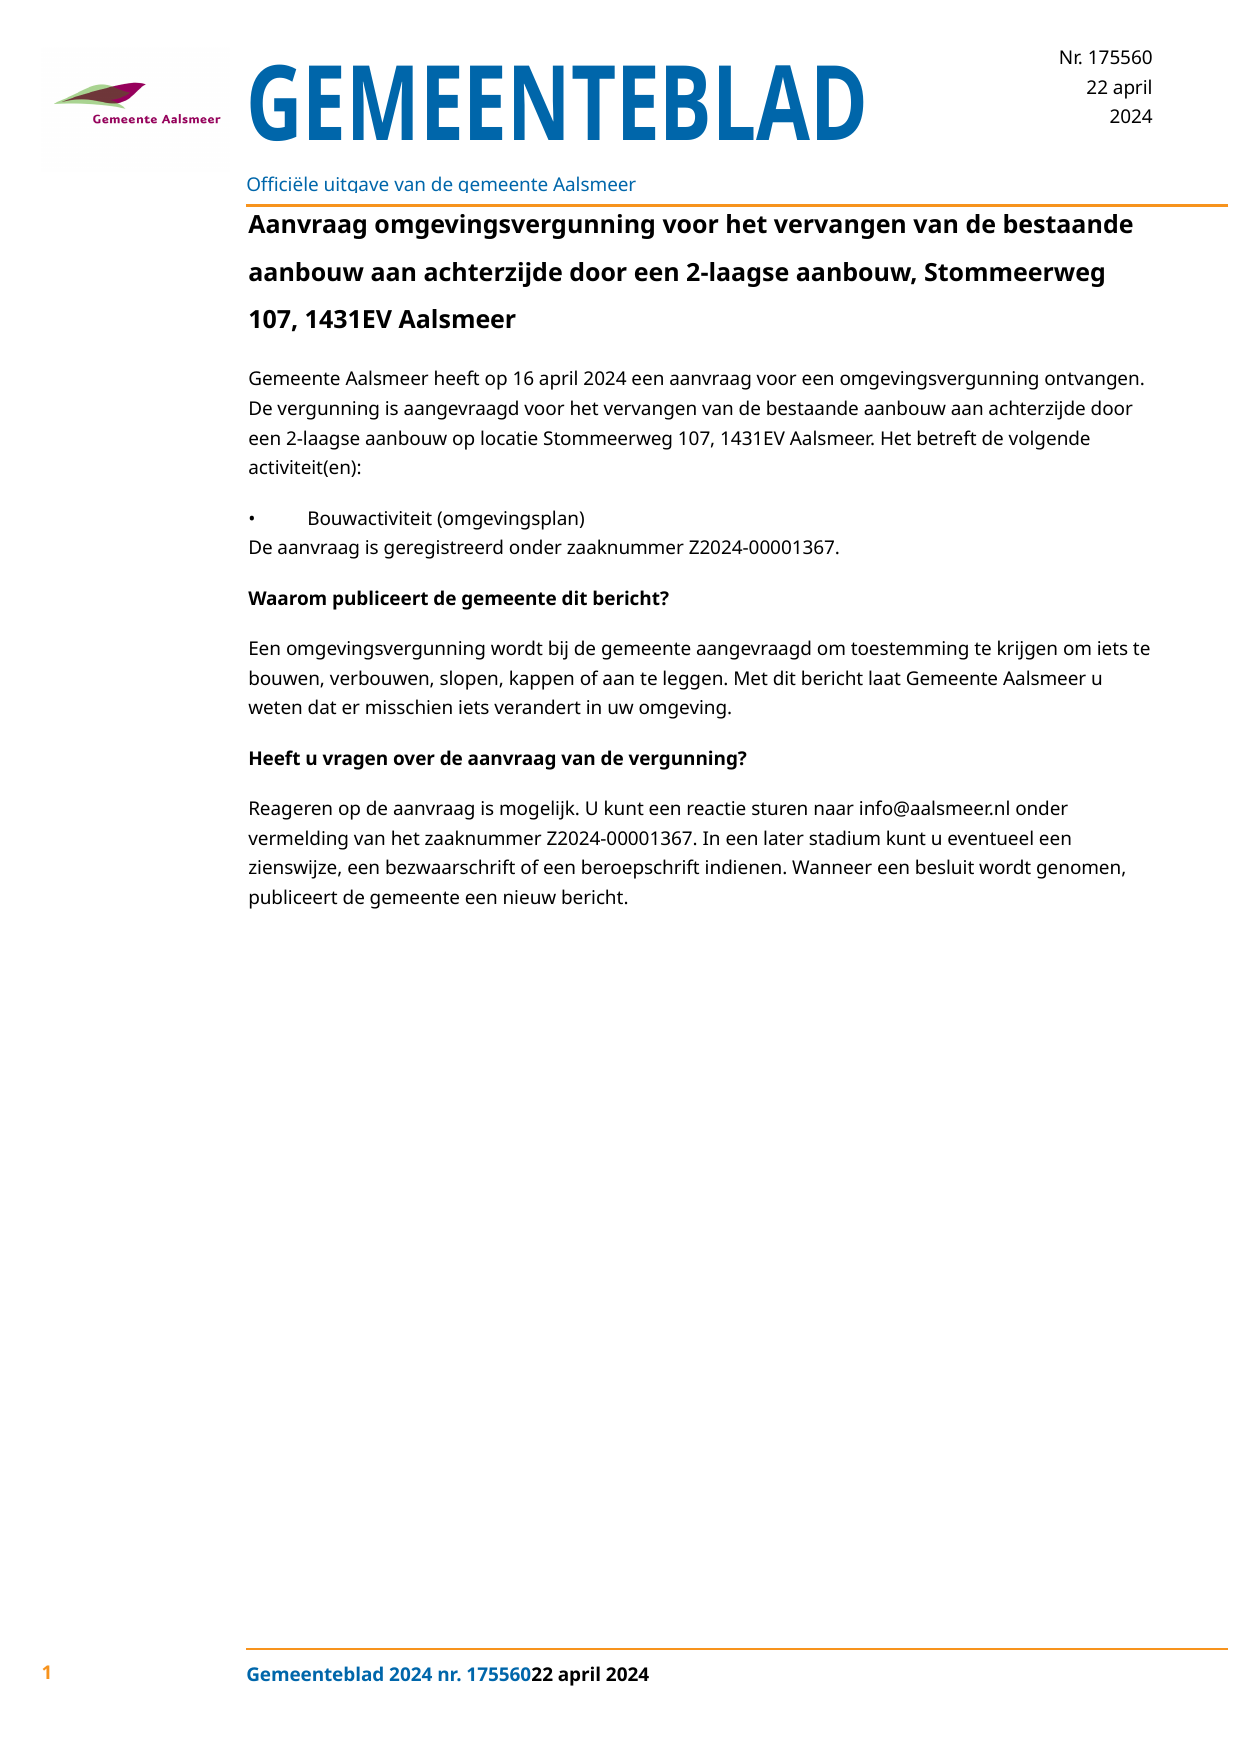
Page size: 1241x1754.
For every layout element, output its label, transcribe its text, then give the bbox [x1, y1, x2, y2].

text Aanvraag omgevingsvergunning voor het vervangen van de bestaande aanbouw aan achterzijde door een 2-laagse aanbouw, Stommeerweg 107, 1431EV Aalsmeer [248, 207, 1152, 336]
text Waarom publiceert de gemeente dit bericht? [248, 585, 1152, 610]
text Gemeente Aalsmeer heeft op 16 april 2024 een aanvraag voor een omgevingsvergunning ontvangen. De vergunning is aangevraagd voor het vervangen van de bestaande aanbouw aan achterzijde door een 2-laagse aanbouw op locatie Stommeerweg 107, 1431EV Aalsmeer. Het betreft de volgende activiteit(en): [248, 366, 1152, 480]
text De aanvraag is geregistreerd onder zaaknummer Z2024-00001367. [248, 534, 1152, 560]
text Een omgevingsvergunning wordt bij de gemeente aangevraagd om toestemming te krijgen om iets te bouwen, verbouwen, slopen, kappen of aan te leggen. Met dit bericht laat Gemeente Aalsmeer u weten dat er misschien iets verandert in uw omgeving. [248, 635, 1152, 720]
list Bouwactiviteit (omgevingsplan) [248, 505, 1152, 530]
text Reageren op de aanvraag is mogelijk. U kunt een reactie sturen naar info@aalsmeer.nl onder vermelding van het zaaknummer Z2024-00001367. In een later stadium kunt u eventueel een zienswijze, een bezwaarschrift of een beroepschrift indienen. Wanneer een besluit wordt genomen, publiceert de gemeente een nieuw bericht. [248, 795, 1152, 909]
picture [41, 47, 231, 172]
text Heeft u vragen over de aanvraag van de vergunning? [248, 745, 1152, 770]
